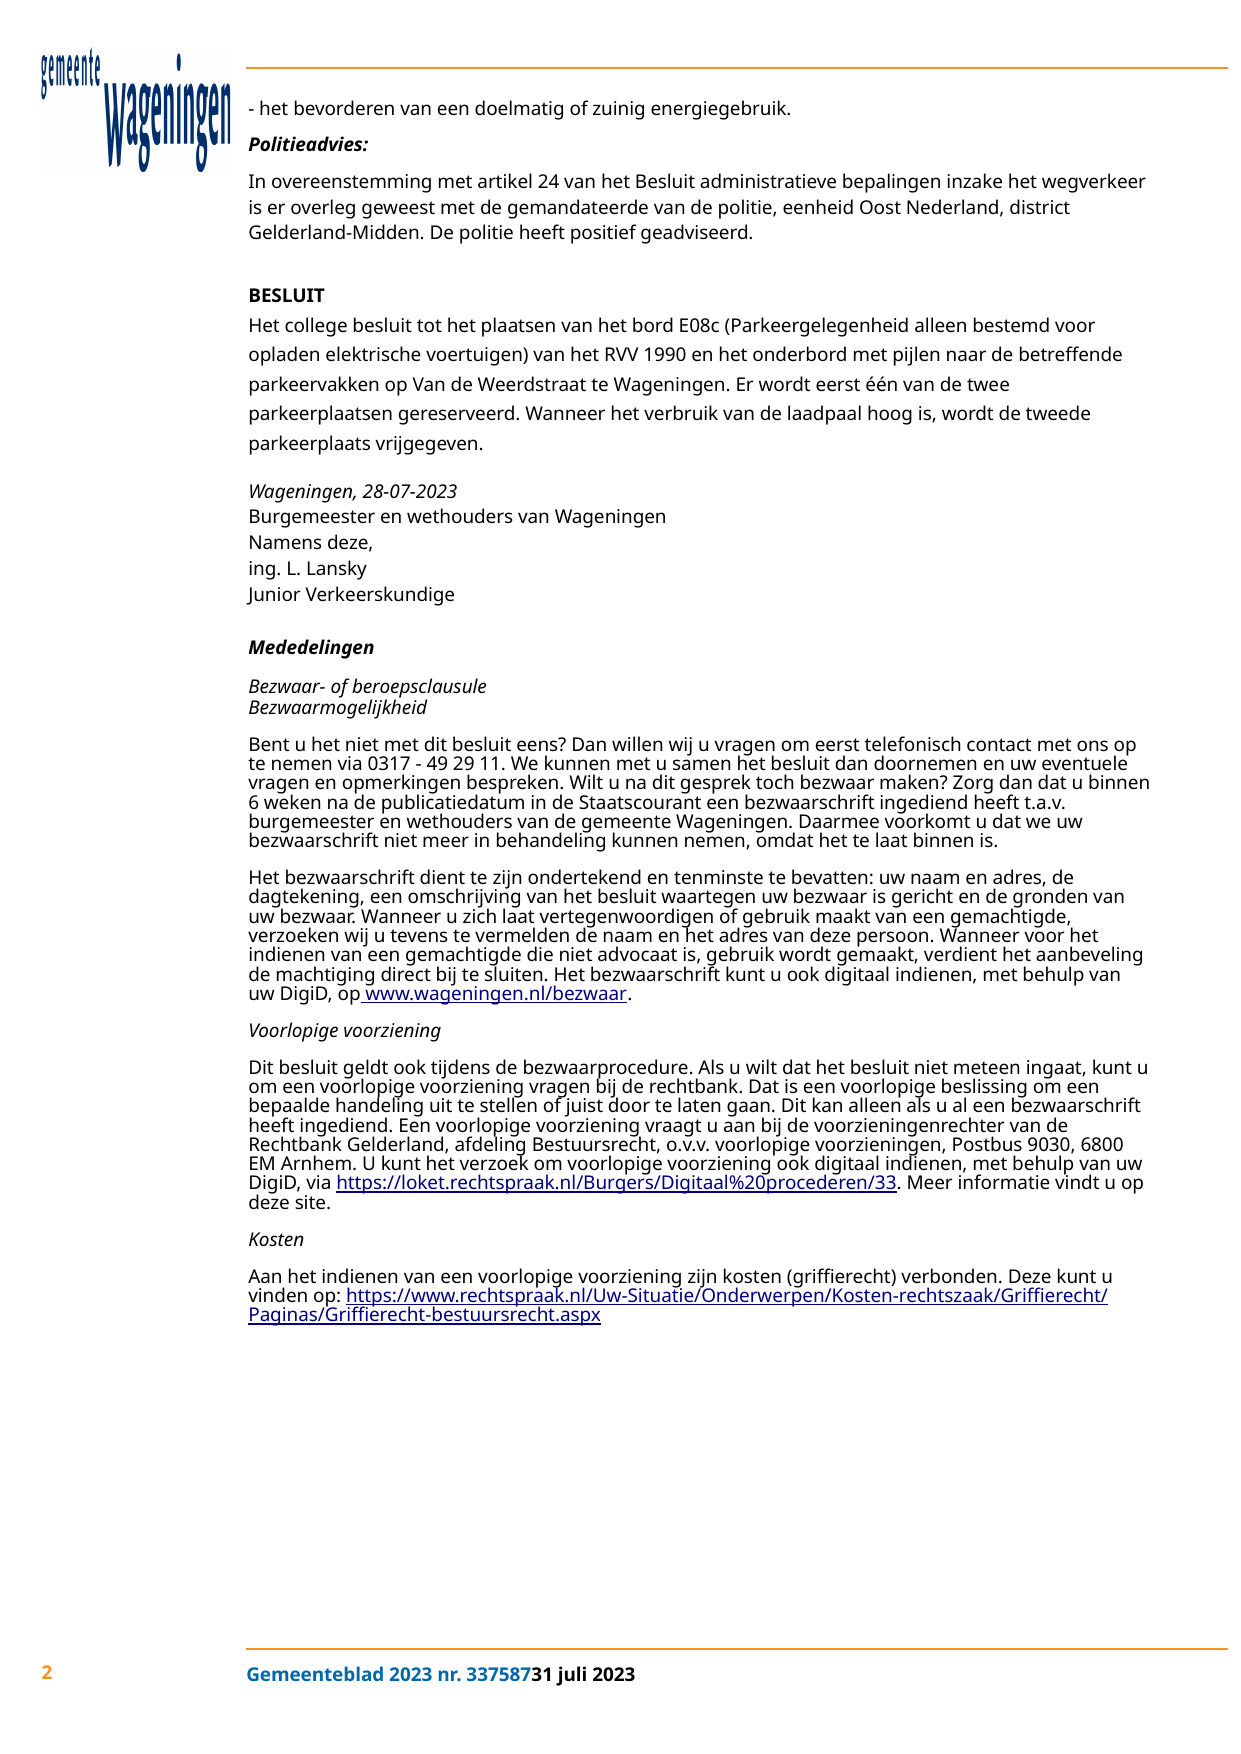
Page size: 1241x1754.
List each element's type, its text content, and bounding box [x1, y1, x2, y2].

text Namens deze, [248, 529, 1152, 555]
text Bezwaarmogelijkheid [248, 699, 1152, 718]
text Politieadvies: [248, 131, 1152, 157]
text Aan het indienen van een voorlopige voorziening zijn kosten (griffierecht) verbonden. Deze kunt u vinden op: https://www.rechtspraak.nl/Uw-Situatie/Onderwerpen/Kosten-rechtszaak/Griffierecht/Paginas/Griffierecht-bestuursrecht.aspx [248, 1268, 1152, 1325]
picture [41, 47, 231, 172]
text In overeenstemming met artikel 24 van het Besluit administratieve bepalingen inzake het wegverkeer is er overleg geweest met de gemandateerde van de politie, eenheid Oost Nederland, district Gelderland-Midden. De politie heeft positief geadviseerd. [248, 168, 1152, 245]
text Kosten [248, 1231, 1152, 1250]
text Het bezwaarschrift dient te zijn ondertekend en tenminste te bevatten: uw naam en adres, de dagtekening, een omschrijving van het besluit waartegen uw bezwaar is gericht en de gronden van uw bezwaar. Wanneer u zich laat vertegenwoordigen of gebruik maakt van een gemachtigde, verzoeken wij u tevens te vermelden de naam en het adres van deze persoon. Wanneer voor het indienen van een gemachtigde die niet advocaat is, gebruik wordt gemaakt, verdient het aanbeveling de machtiging direct bij te sluiten. Het bezwaarschrift kunt u ook digitaal indienen, met behulp van uw DigiD, op www.wageningen.nl/bezwaar. [248, 869, 1152, 1004]
text - het bevorderen van een doelmatig of zuinig energiegebruik. [248, 95, 1152, 121]
text ing. L. Lansky [248, 555, 1152, 581]
text Junior Verkeerskundige [248, 581, 1152, 607]
text BESLUIT [248, 282, 1152, 308]
text Dit besluit geldt ook tijdens de bezwaarprocedure. Als u wilt dat het besluit niet meteen ingaat, kunt u om een voorlopige voorziening vragen bij de rechtbank. Dat is een voorlopige beslissing om een bepaalde handeling uit te stellen of juist door te laten gaan. Dit kan alleen als u al een bezwaarschrift heeft ingediend. Een voorlopige voorziening vraagt u aan bij de voorzieningenrechter van de Rechtbank Gelderland, afdeling Bestuursrecht, o.v.v. voorlopige voorzieningen, Postbus 9030, 6800 EM Arnhem. U kunt het verzoek om voorlopige voorziening ook digitaal indienen, met behulp van uw DigiD, via https://loket.rechtspraak.nl/Burgers/Digitaal%20procederen/33. Meer informatie vindt u op deze site. [248, 1059, 1152, 1213]
text Voorlopige voorziening [248, 1022, 1152, 1041]
text Het college besluit tot het plaatsen van het bord E08c (Parkeergelegenheid alleen bestemd voor opladen elektrische voertuigen) van het RVV 1990 en het onderbord met pijlen naar de betreffende parkeervakken op Van de Weerdstraat te Wageningen. Er wordt eerst één van de twee parkeerplaatsen gereserveerd. Wanneer het verbruik van de laadpaal hoog is, wordt de tweede parkeerplaats vrijgegeven. [248, 312, 1152, 456]
text Bezwaar- of beroepsclausule [248, 673, 1152, 699]
text Bent u het niet met dit besluit eens? Dan willen wij u vragen om eerst telefonisch contact met ons op te nemen via 0317 - 49 29 11. We kunnen met u samen het besluit dan doornemen en uw eventuele vragen en opmerkingen bespreken. Wilt u na dit gesprek toch bezwaar maken? Zorg dan dat u binnen 6 weken na de publicatiedatum in de Staatscourant een bezwaarschrift ingediend heeft t.a.v. burgemeester en wethouders van de gemeente Wageningen. Daarmee voorkomt u dat we uw bezwaarschrift niet meer in behandeling kunnen nemen, omdat het te laat binnen is. [248, 736, 1152, 851]
text Wageningen, 28-07-2023 [248, 478, 1152, 504]
text Burgemeester en wethouders van Wageningen [248, 504, 1152, 529]
text Mededelingen [248, 634, 1152, 659]
